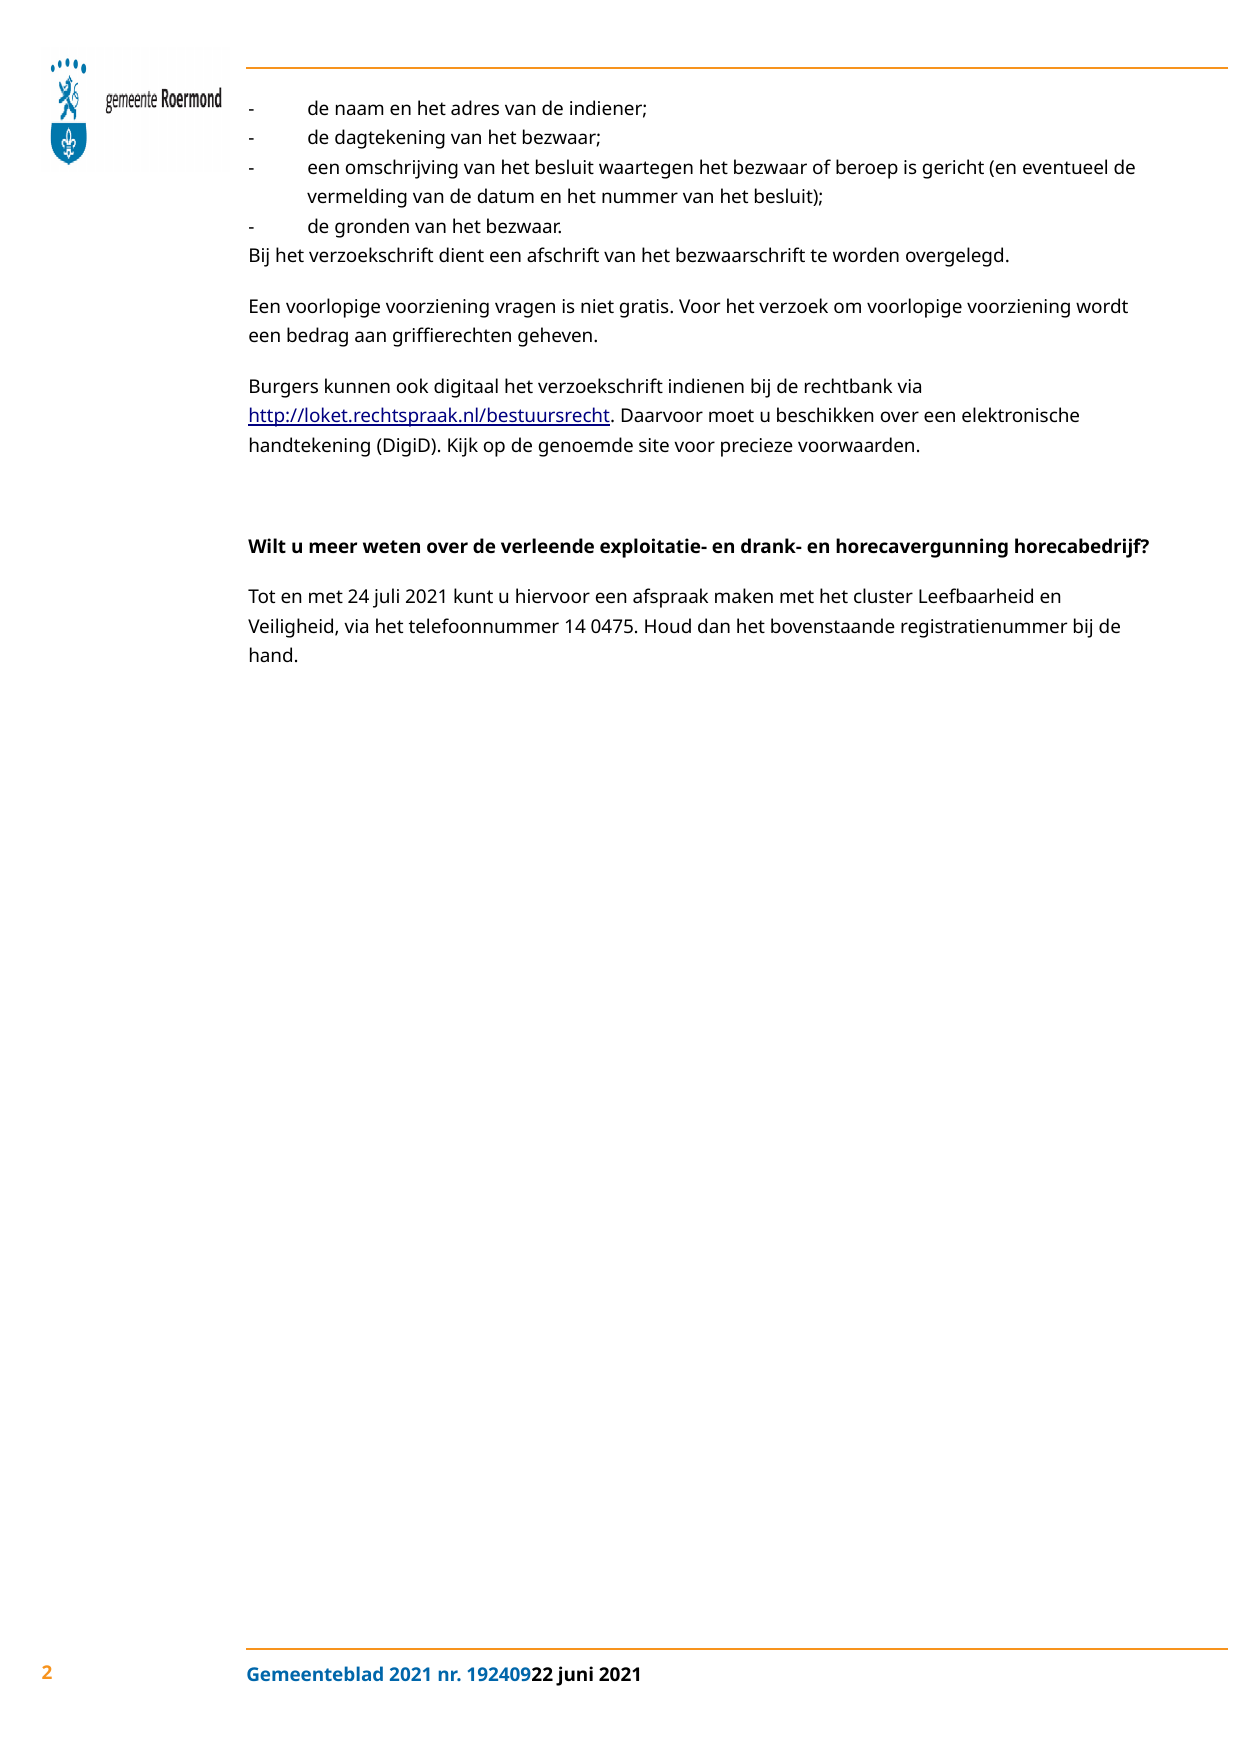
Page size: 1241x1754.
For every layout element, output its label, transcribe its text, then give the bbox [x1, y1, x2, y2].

text Burgers kunnen ook digitaal het verzoekschrift indienen bij de rechtbank via http://loket.rechtspraak.nl/bestuursrecht. Daarvoor moet u beschikken over een elektronische handtekening (DigiD). Kijk op de genoemde site voor precieze voorwaarden. [248, 373, 1152, 458]
text Wilt u meer weten over de verleende exploitatie- en drank- en horecavergunning horecabedrijf? [248, 533, 1152, 559]
list de dagtekening van het bezwaar; [248, 124, 1152, 150]
text Een voorlopige voorziening vragen is niet gratis. Voor het verzoek om voorlopige voorziening wordt een bedrag aan griffierechten geheven. [248, 293, 1152, 348]
picture [41, 47, 231, 172]
text Bij het verzoekschrift dient een afschrift van het bezwaarschrift te worden overgelegd. [248, 243, 1152, 268]
list de naam en het adres van de indiener; [248, 95, 1152, 121]
text Tot en met 24 juli 2021 kunt u hiervoor een afspraak maken met het cluster Leefbaarheid en Veiligheid, via het telefoonnummer 14 0475. Houd dan het bovenstaande registratienummer bij de hand. [248, 583, 1152, 668]
list een omschrijving van het besluit waartegen het bezwaar of beroep is gericht (en eventueel de vermelding van de datum en het nummer van het besluit); [248, 154, 1152, 209]
list de gronden van het bezwaar. [248, 213, 1152, 239]
